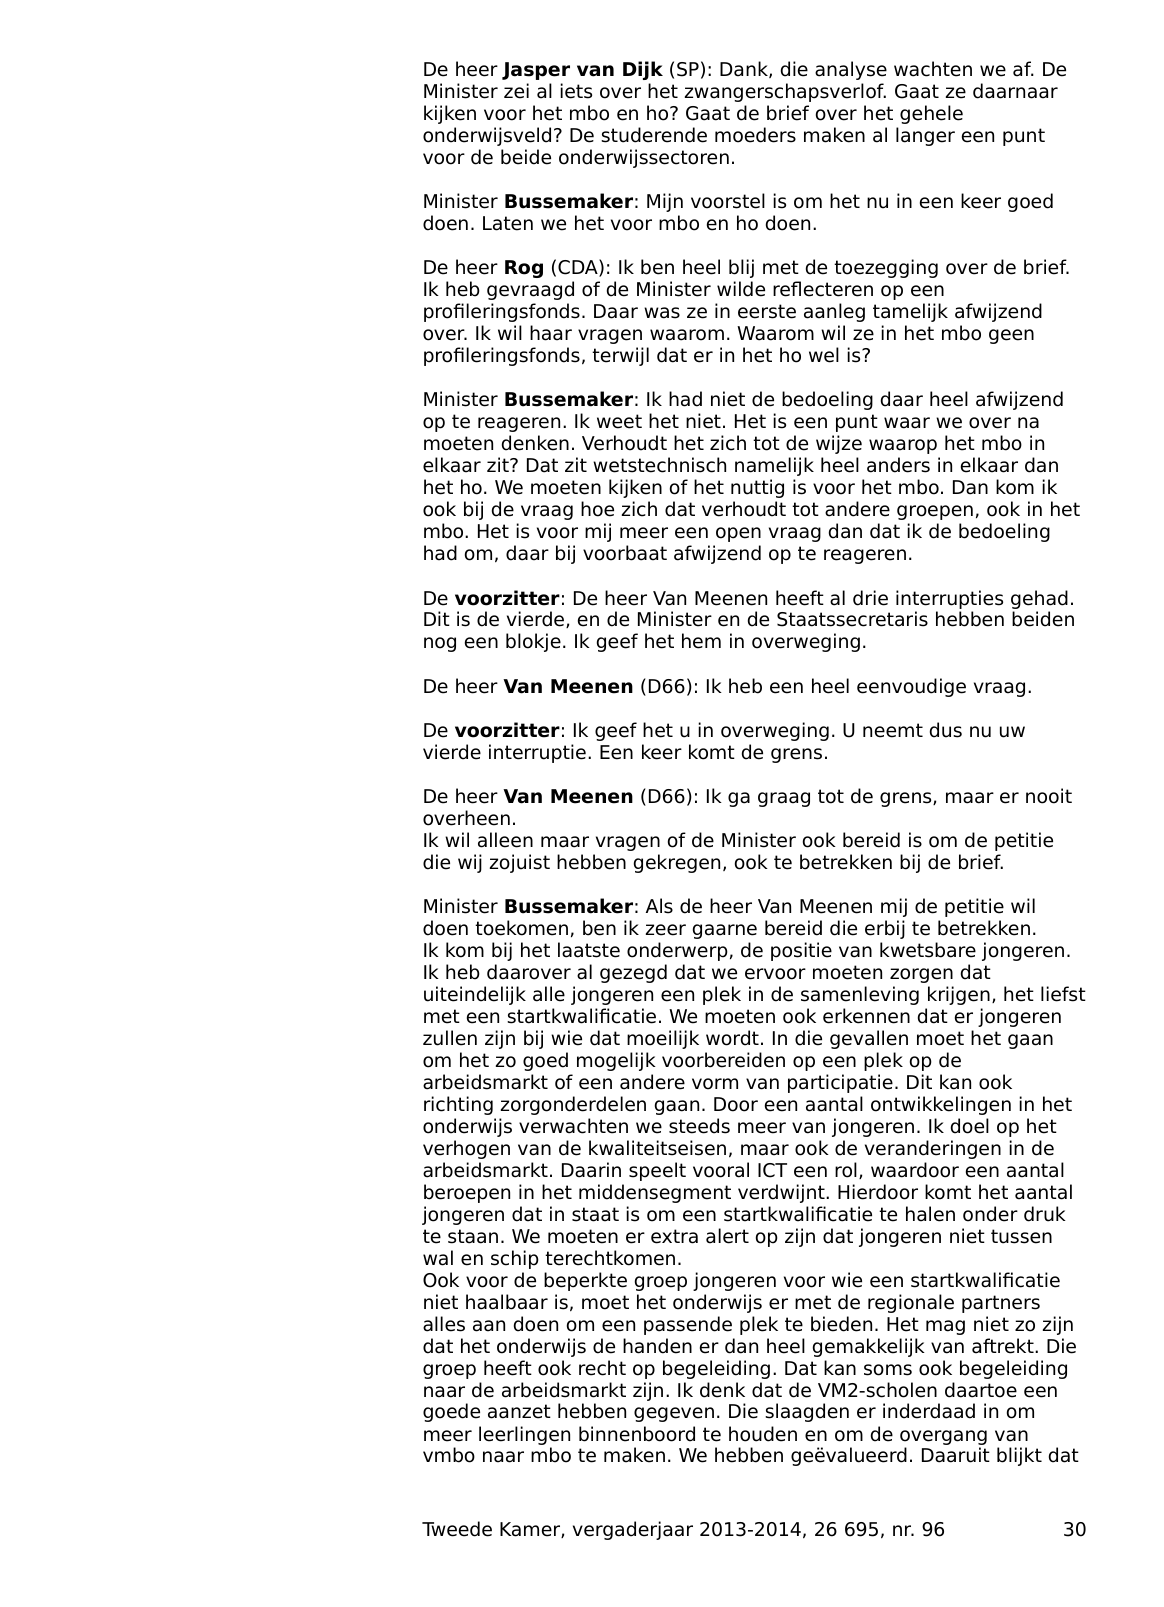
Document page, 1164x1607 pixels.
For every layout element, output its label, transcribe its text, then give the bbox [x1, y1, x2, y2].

text Minister Bussemaker: Als de heer Van Meenen mij de petitie wil doen toekomen, ben ik zeer gaarne bereid die erbij te betrekken. [422, 896, 1087, 940]
text De heer Van Meenen (D66): Ik ga graag tot de grens, maar er nooit overheen. [422, 786, 1087, 830]
text Ik wil alleen maar vragen of de Minister ook bereid is om de petitie die wij zojuist hebben gekregen, ook te betrekken bij de brief. [422, 830, 1087, 874]
text De voorzitter: Ik geef het u in overweging. U neemt dus nu uw vierde interruptie. Een keer komt de grens. [422, 720, 1087, 764]
text De voorzitter: De heer Van Meenen heeft al drie interrupties gehad. Dit is de vierde, en de Minister en de Staatssecretaris hebben beiden nog een blokje. Ik geef het hem in overweging. [422, 587, 1087, 653]
text De heer Rog (CDA): Ik ben heel blij met de toezegging over de brief. Ik heb gevraagd of de Minister wilde reflecteren op een profileringsfonds. Daar was ze in eerste aanleg tamelijk afwijzend over. Ik wil haar vragen waarom. Waarom wil ze in het mbo geen profileringsfonds, terwijl dat er in het ho wel is? [422, 257, 1087, 367]
text Minister Bussemaker: Mijn voorstel is om het nu in een keer goed doen. Laten we het voor mbo en ho doen. [422, 191, 1087, 235]
text Ik kom bij het laatste onderwerp, de positie van kwetsbare jongeren. Ik heb daarover al gezegd dat we ervoor moeten zorgen dat uiteindelijk alle jongeren een plek in de samenleving krijgen, het liefst met een startkwalificatie. We moeten ook erkennen dat er jongeren zullen zijn bij wie dat moeilijk wordt. In die gevallen moet het gaan om het zo goed mogelijk voorbereiden op een plek op de arbeidsmarkt of een andere vorm van participatie. Dit kan ook richting zorgonderdelen gaan. Door een aantal ontwikkelingen in het onderwijs verwachten we steeds meer van jongeren. Ik doel op het verhogen van de kwaliteitseisen, maar ook de veranderingen in de arbeidsmarkt. Daarin speelt vooral ICT een rol, waardoor een aantal beroepen in het middensegment verdwijnt. Hierdoor komt het aantal jongeren dat in staat is om een startkwalificatie te halen onder druk te staan. We moeten er extra alert op zijn dat jongeren niet tussen wal en schip terechtkomen. [422, 940, 1087, 1269]
text Ook voor de beperkte groep jongeren voor wie een startkwalificatie niet haalbaar is, moet het onderwijs er met de regionale partners alles aan doen om een passende plek te bieden. Het mag niet zo zijn dat het onderwijs de handen er dan heel gemakkelijk van aftrekt. Die groep heeft ook recht op begeleiding. Dat kan soms ook begeleiding naar de arbeidsmarkt zijn. Ik denk dat de VM2-scholen daartoe een goede aanzet hebben gegeven. Die slaagden er inderdaad in om meer leerlingen binnenboord te houden en om de overgang van vmbo naar mbo te maken. We hebben geëvalueerd. Daaruit blijkt dat [422, 1269, 1087, 1467]
text De heer Jasper van Dijk (SP): Dank, die analyse wachten we af. De Minister zei al iets over het zwangerschapsverlof. Gaat ze daarnaar kijken voor het mbo en ho? Gaat de brief over het gehele onderwijsveld? De studerende moeders maken al langer een punt voor de beide onderwijssectoren. [422, 59, 1087, 169]
text Minister Bussemaker: Ik had niet de bedoeling daar heel afwijzend op te reageren. Ik weet het niet. Het is een punt waar we over na moeten denken. Verhoudt het zich tot de wijze waarop het mbo in elkaar zit? Dat zit wetstechnisch namelijk heel anders in elkaar dan het ho. We moeten kijken of het nuttig is voor het mbo. Dan kom ik ook bij de vraag hoe zich dat verhoudt tot andere groepen, ook in het mbo. Het is voor mij meer een open vraag dan dat ik de bedoeling had om, daar bij voorbaat afwijzend op te reageren. [422, 389, 1087, 565]
text De heer Van Meenen (D66): Ik heb een heel eenvoudige vraag. [422, 676, 1087, 697]
